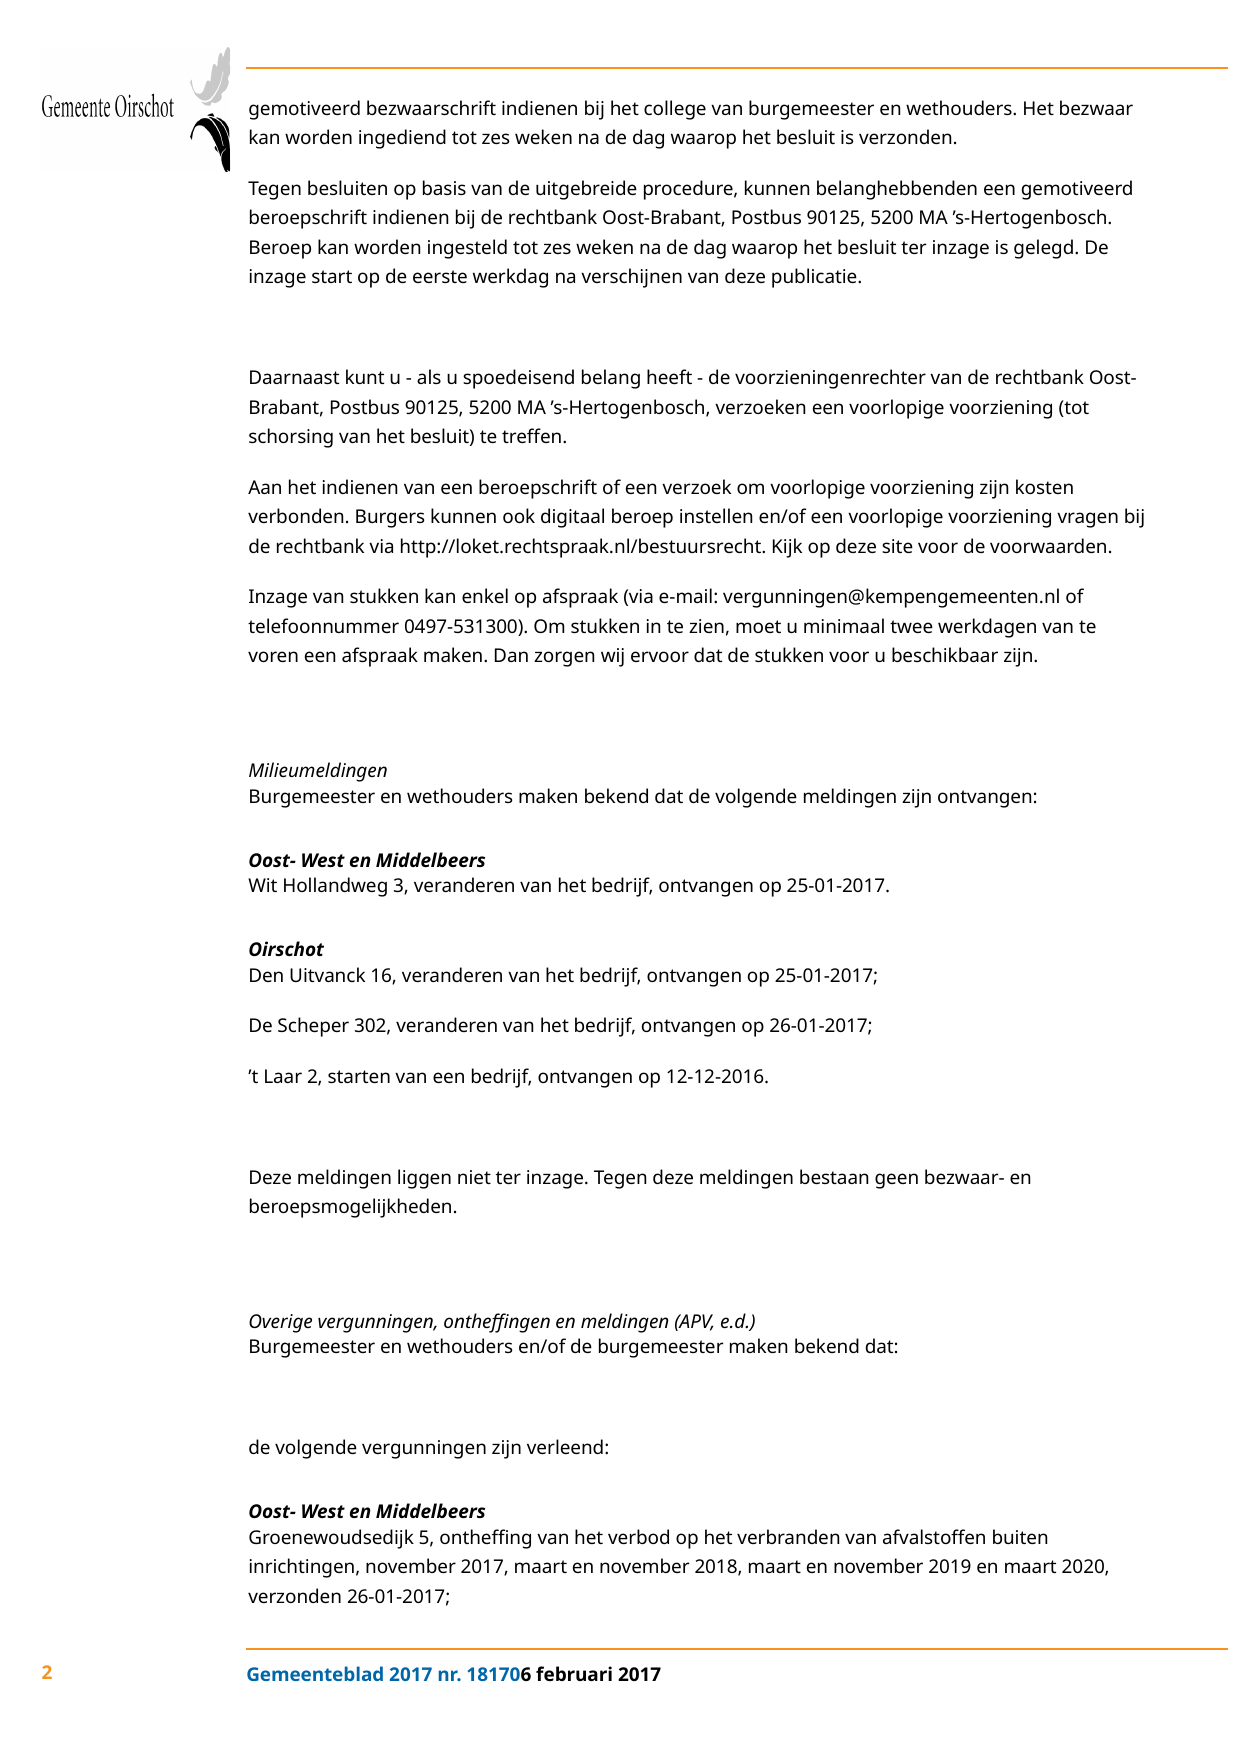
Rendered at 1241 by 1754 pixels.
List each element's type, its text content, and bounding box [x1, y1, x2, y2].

text Inzage van stukken kan enkel op afspraak (via e-mail: vergunningen@kempengemeenten.nl of telefoonnummer 0497-531300). Om stukken in te zien, moet u minimaal twee werkdagen van te voren een afspraak maken. Dan zorgen wij ervoor dat de stukken voor u beschikbaar zijn. [248, 583, 1152, 668]
text ’t Laar 2, starten van een bedrijf, ontvangen op 12-12-2016. [248, 1063, 1152, 1089]
text Den Uitvanck 16, veranderen van het bedrijf, ontvangen op 25-01-2017; [248, 962, 1152, 988]
text de volgende vergunningen zijn verleend: [248, 1434, 1152, 1460]
text gemotiveerd bezwaarschrift indienen bij het college van burgemeester en wethouders. Het bezwaar kan worden ingediend tot zes weken na de dag waarop het besluit is verzonden. [248, 95, 1152, 150]
text Burgemeester en wethouders en/of de burgemeester maken bekend dat: [248, 1333, 1152, 1359]
text Wit Hollandweg 3, veranderen van het bedrijf, ontvangen op 25-01-2017. [248, 872, 1152, 898]
text Oost- West en Middelbeers [248, 1498, 1152, 1524]
text Burgemeester en wethouders maken bekend dat de volgende meldingen zijn ontvangen: [248, 783, 1152, 808]
text Aan het indienen van een beroepschrift of een verzoek om voorlopige voorziening zijn kosten verbonden. Burgers kunnen ook digitaal beroep instellen en/of een voorlopige voorziening vragen bij de rechtbank via http://loket.rechtspraak.nl/bestuursrecht. Kijk op deze site voor de voorwaarden. [248, 474, 1152, 559]
text Oirschot [248, 936, 1152, 962]
text Milieumeldingen [248, 757, 1152, 783]
text Daarnaast kunt u - als u spoedeisend belang heeft - de voorzieningenrechter van de rechtbank Oost-Brabant, Postbus 90125, 5200 MA ’s-Hertogenbosch, verzoeken een voorlopige voorziening (tot schorsing van het besluit) te treffen. [248, 364, 1152, 449]
text Deze meldingen liggen niet ter inzage. Tegen deze meldingen bestaan geen bezwaar- en beroepsmogelijkheden. [248, 1164, 1152, 1219]
text Oost- West en Middelbeers [248, 847, 1152, 872]
text Tegen besluiten op basis van de uitgebreide procedure, kunnen belanghebbenden een gemotiveerd beroepschrift indienen bij de rechtbank Oost-Brabant, Postbus 90125, 5200 MA ’s-Hertogenbosch. Beroep kan worden ingesteld tot zes weken na de dag waarop het besluit ter inzage is gelegd. De inzage start op de eerste werkdag na verschijnen van deze publicatie. [248, 175, 1152, 289]
text Overige vergunningen, ontheffingen en meldingen (APV, e.d.) [248, 1308, 1152, 1333]
text De Scheper 302, veranderen van het bedrijf, ontvangen op 26-01-2017; [248, 1013, 1152, 1038]
text Groenewoudsedijk 5, ontheffing van het verbod op het verbranden van afvalstoffen buiten inrichtingen, november 2017, maart en november 2018, maart en november 2019 en maart 2020, verzonden 26-01-2017; [248, 1524, 1152, 1609]
picture [41, 47, 231, 172]
